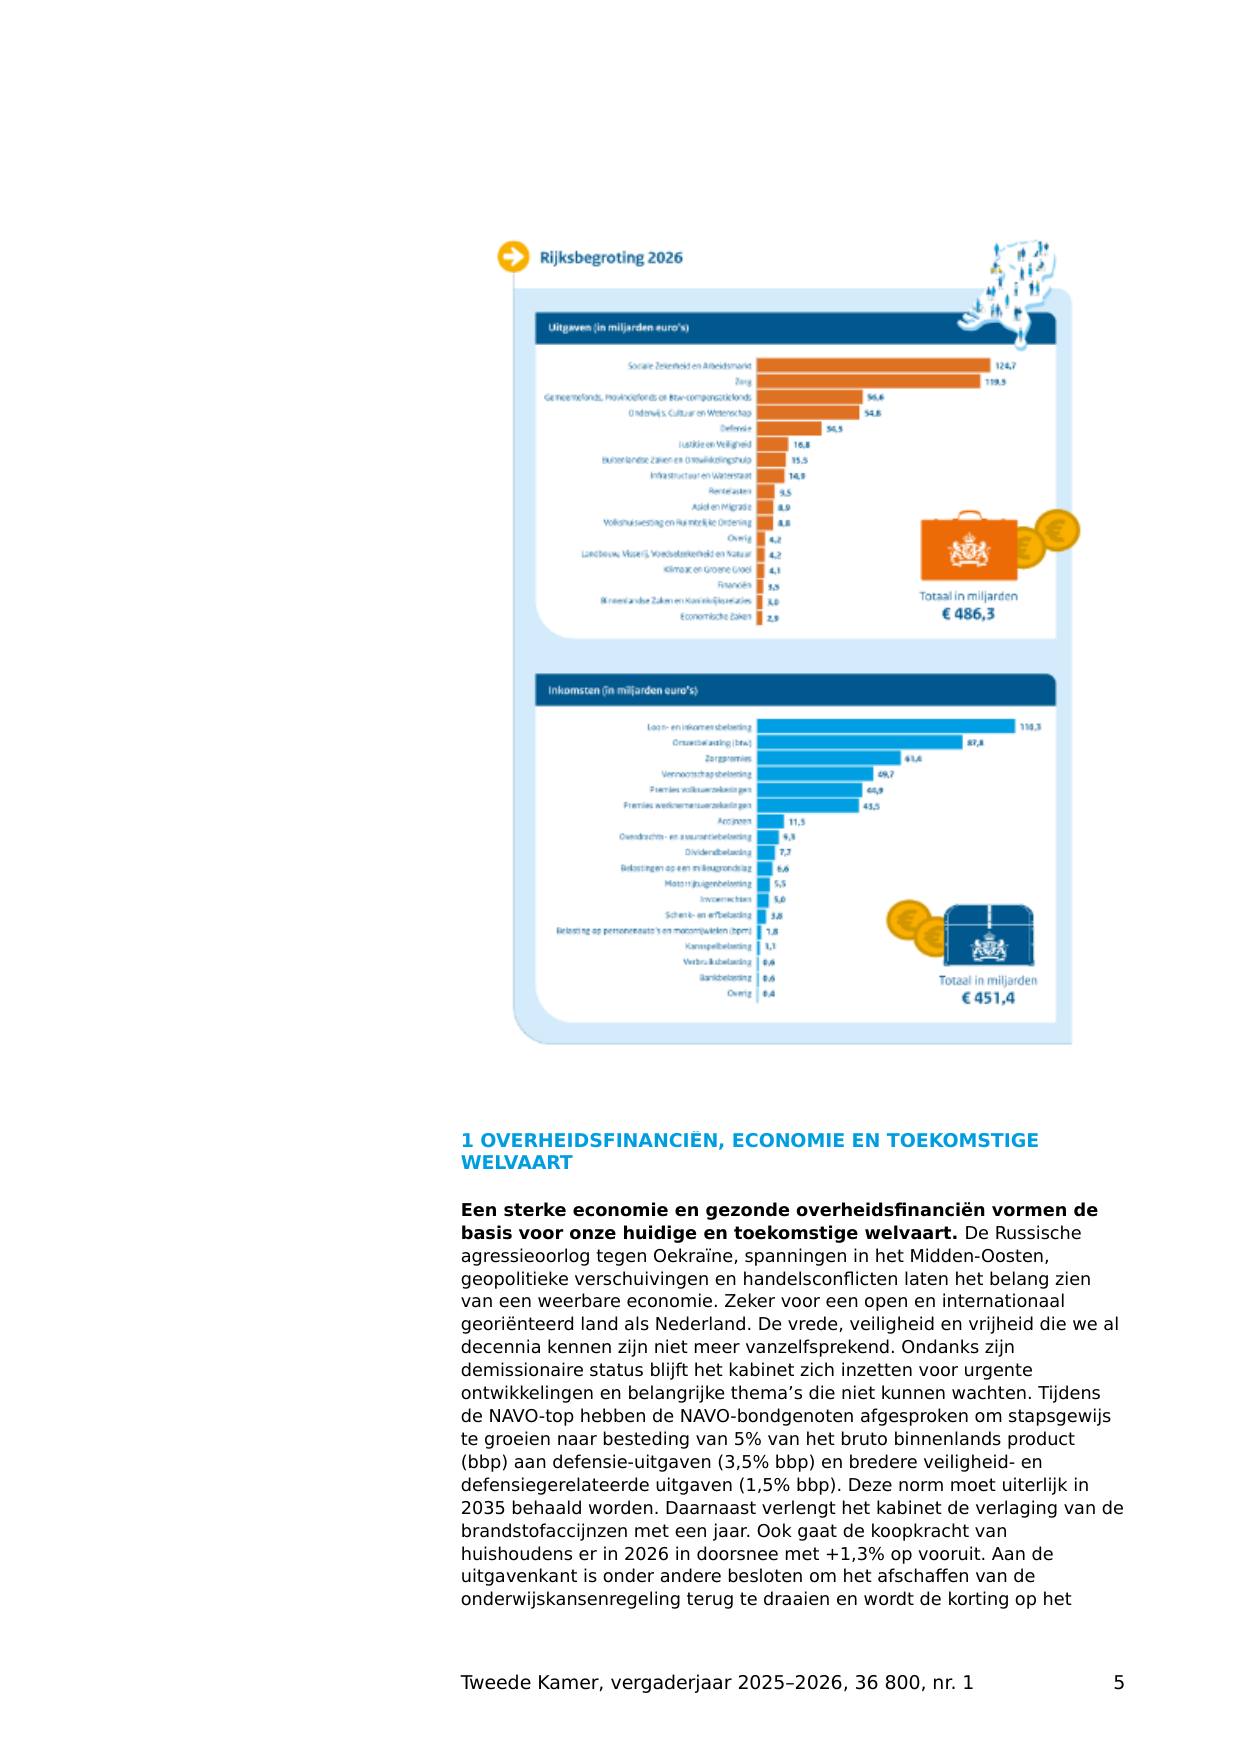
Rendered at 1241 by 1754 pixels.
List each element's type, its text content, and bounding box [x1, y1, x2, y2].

title 1 Overheidsfinanciën, economie en toekomstige welvaart [461, 1131, 1125, 1174]
text Een sterke economie en gezonde overheidsfinanciën vormen de basis voor onze huidige en toekomstige welvaart. De Russische agressieoorlog tegen Oekraïne, spanningen in het Midden-Oosten, geopolitieke verschuivingen en handelsconflicten laten het belang zien van een weerbare economie. Zeker voor een open en internationaal georiënteerd land als Nederland. De vrede, veiligheid en vrijheid die we al decennia kennen zijn niet meer vanzelfsprekend. Ondanks zijn demissionaire status blijft het kabinet zich inzetten voor urgente ontwikkelingen en belangrijke thema’s die niet kunnen wachten. Tijdens de NAVO-top hebben de NAVO-bondgenoten afgesproken om stapsgewijs te groeien naar besteding van 5% van het bruto binnenlands product (bbp) aan defensie-uitgaven (3,5% bbp) en bredere veiligheid- en defensiegerelateerde uitgaven (1,5% bbp). Deze norm moet uiterlijk in 2035 behaald worden. Daarnaast verlengt het kabinet de verlaging van de brandstofaccijnzen met een jaar. Ook gaat de koopkracht van huishoudens er in 2026 in doorsnee met +1,3% op vooruit. Aan de uitgavenkant is onder andere besloten om het afschaffen van de onderwijskansenregeling terug te draaien en wordt de korting op het [461, 1198, 1125, 1610]
